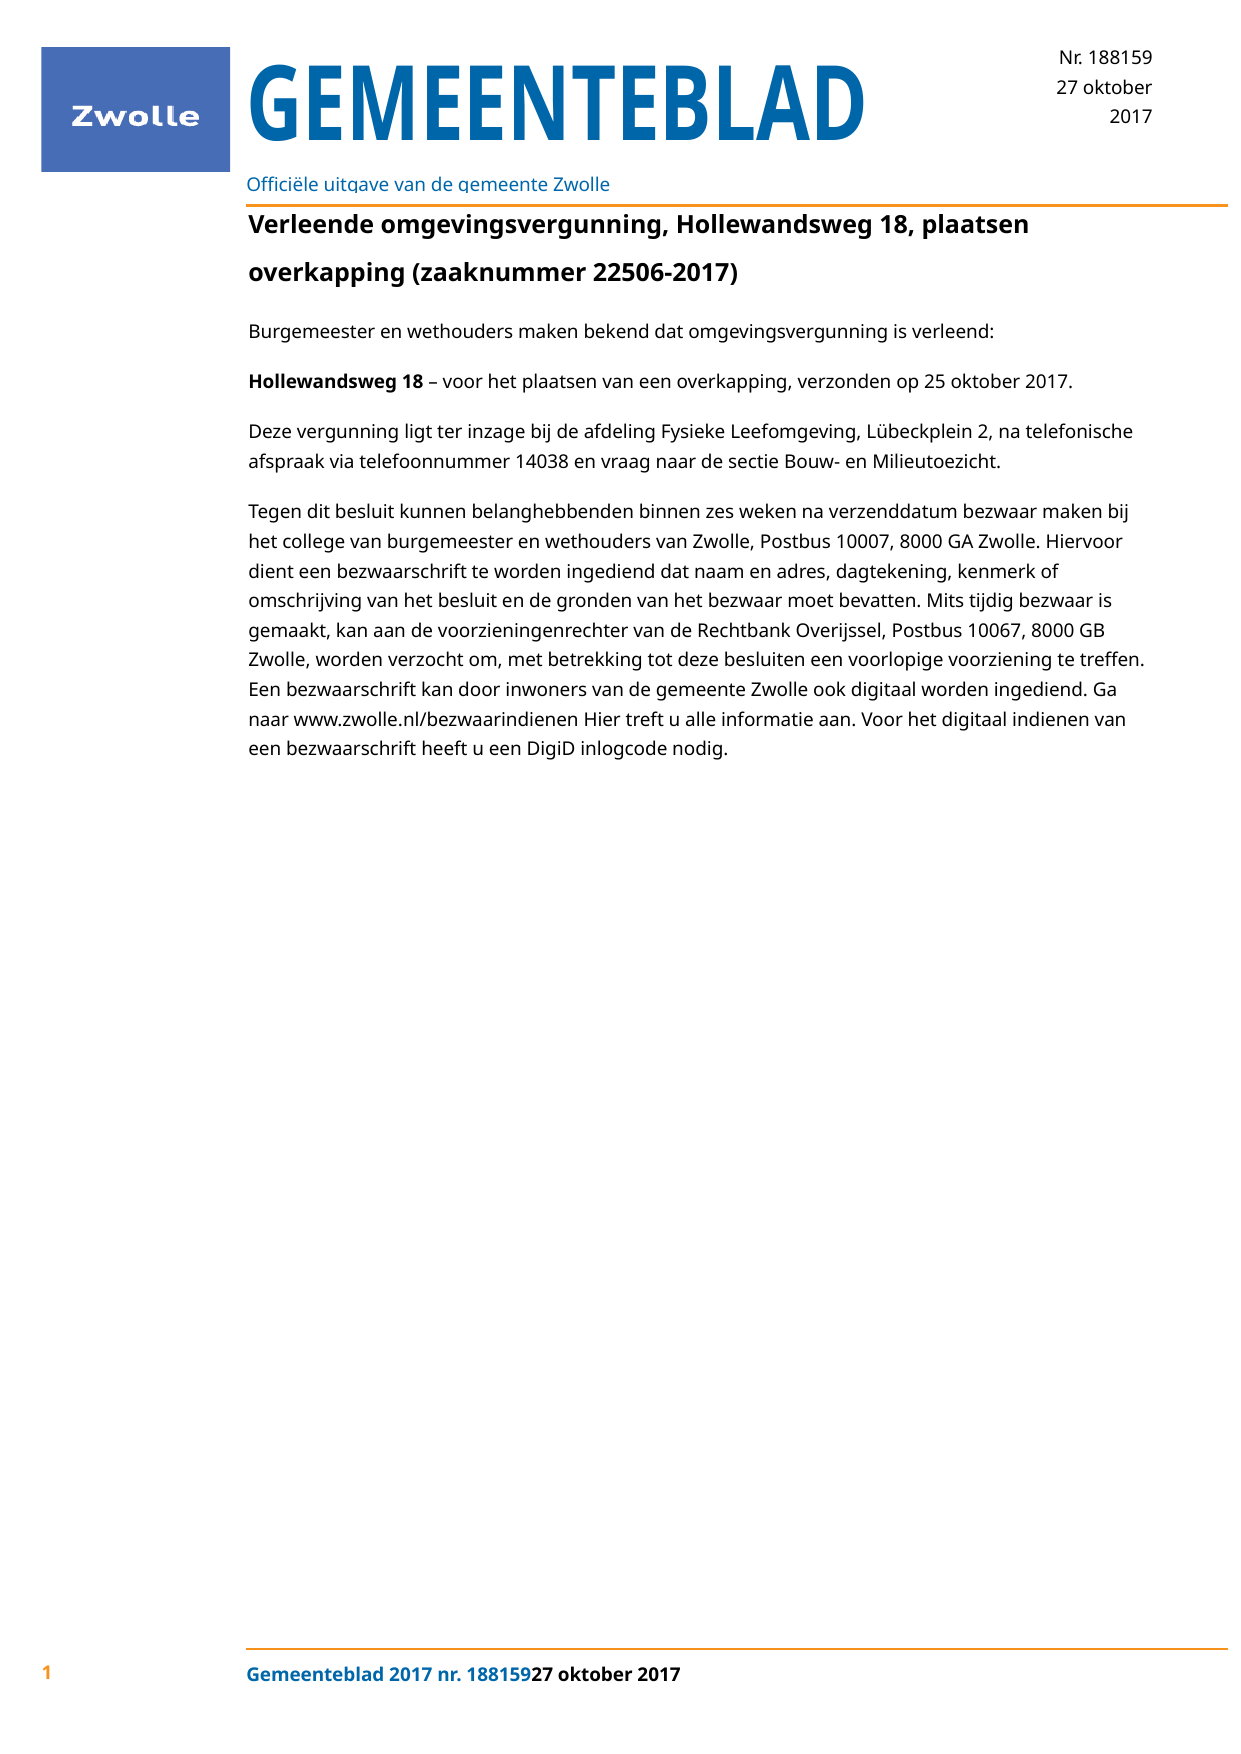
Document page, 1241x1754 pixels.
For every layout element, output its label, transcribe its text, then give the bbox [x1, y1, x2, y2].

picture [41, 47, 231, 172]
text Deze vergunning ligt ter inzage bij de afdeling Fysieke Leefomgeving, Lübeckplein 2, na telefonische afspraak via telefoonnummer 14038 en vraag naar de sectie Bouw- en Milieutoezicht. [248, 419, 1152, 474]
text Burgemeester en wethouders maken bekend dat omgevingsvergunning is verleend: [248, 318, 1152, 344]
text Hollewandsweg 18 – voor het plaatsen van een overkapping, verzonden op 25 oktober 2017. [248, 368, 1152, 394]
text Verleende omgevingsvergunning, Hollewandsweg 18, plaatsen overkapping (zaaknummer 22506-2017) [248, 207, 1152, 288]
text Tegen dit besluit kunnen belanghebbenden binnen zes weken na verzenddatum bezwaar maken bij het college van burgemeester en wethouders van Zwolle, Postbus 10007, 8000 GA Zwolle. Hiervoor dient een bezwaarschrift te worden ingediend dat naam en adres, dagtekening, kenmerk of omschrijving van het besluit en de gronden van het bezwaar moet bevatten. Mits tijdig bezwaar is gemaakt, kan aan de voorzieningenrechter van de Rechtbank Overijssel, Postbus 10067, 8000 GB Zwolle, worden verzocht om, met betrekking tot deze besluiten een voorlopige voorziening te treffen. Een bezwaarschrift kan door inwoners van de gemeente Zwolle ook digitaal worden ingediend. Ga naar www.zwolle.nl/bezwaarindienen Hier treft u alle informatie aan. Voor het digitaal indienen van een bezwaarschrift heeft u een DigiD inlogcode nodig. [248, 499, 1152, 761]
